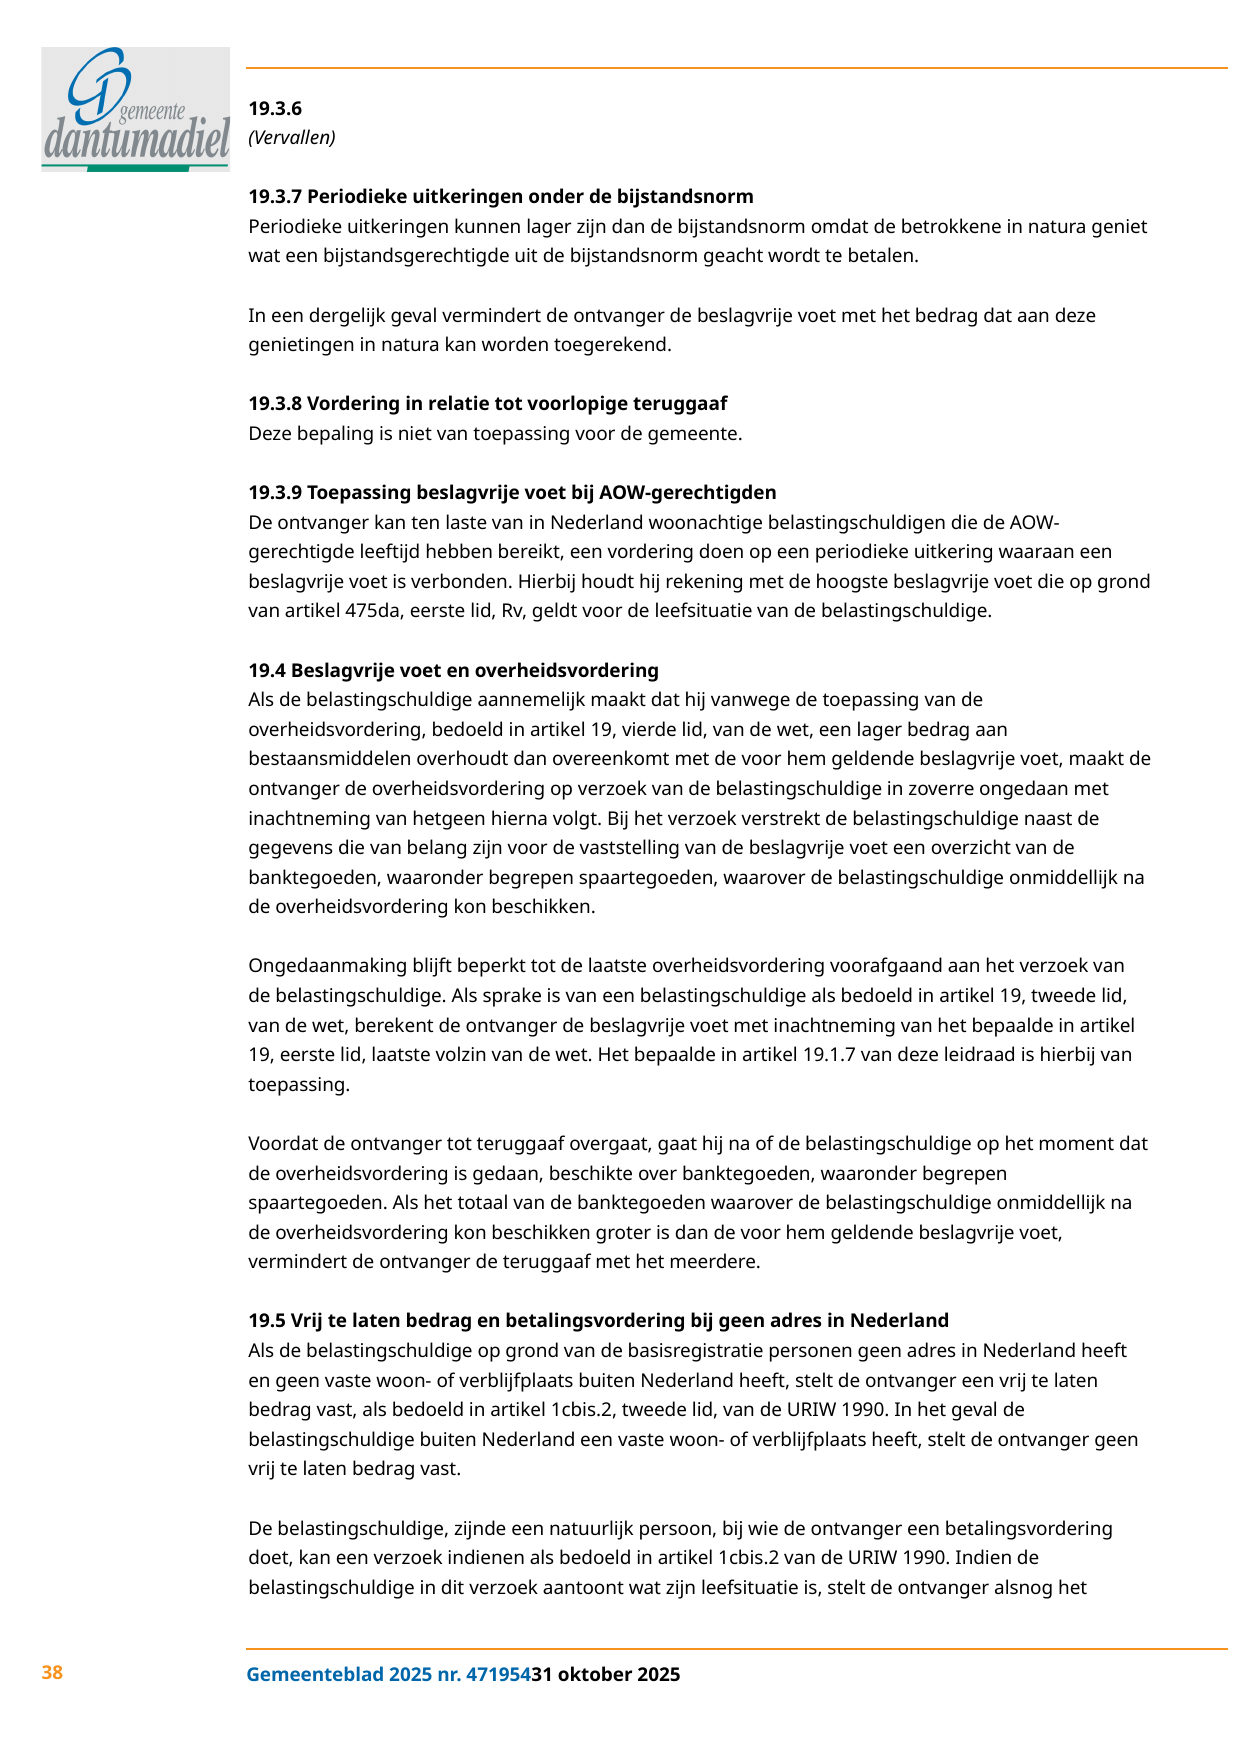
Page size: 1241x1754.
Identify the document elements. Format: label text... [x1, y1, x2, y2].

text 19.3.7 Periodieke uitkeringen onder de bijstandsnorm [248, 183, 1152, 209]
text Voordat de ontvanger tot teruggaaf overgaat, gaat hij na of de belastingschuldige op het moment dat de overheidsvordering is gedaan, beschikte over banktegoeden, waaronder begrepen spaartegoeden. Als het totaal van de banktegoeden waarover de belastingschuldige onmiddellijk na de overheidsvordering kon beschikken groter is dan de voor hem geldende beslagvrije voet, vermindert de ontvanger de teruggaaf met het meerdere. [248, 1130, 1152, 1274]
text De belastingschuldige, zijnde een natuurlijk persoon, bij wie de ontvanger een betalingsvordering doet, kan een verzoek indienen als bedoeld in artikel 1cbis.2 van de URIW 1990. Indien de belastingschuldige in dit verzoek aantoont wat zijn leefsituatie is, stelt de ontvanger alsnog het [248, 1515, 1152, 1600]
text In een dergelijk geval vermindert de ontvanger de beslagvrije voet met het bedrag dat aan deze genietingen in natura kan worden toegerekend. [248, 302, 1152, 357]
text Ongedaanmaking blijft beperkt tot de laatste overheidsvordering voorafgaand aan het verzoek van de belastingschuldige. Als sprake is van een belastingschuldige als bedoeld in artikel 19, tweede lid, van de wet, berekent de ontvanger de beslagvrije voet met inachtneming van het bepaalde in artikel 19, eerste lid, laatste volzin van de wet. Het bepaalde in artikel 19.1.7 van deze leidraad is hierbij van toepassing. [248, 953, 1152, 1097]
text 19.3.9 Toepassing beslagvrije voet bij AOW-gerechtigden [248, 479, 1152, 505]
text Als de belastingschuldige op grond van de basisregistratie personen geen adres in Nederland heeft en geen vaste woon- of verblijfplaats buiten Nederland heeft, stelt de ontvanger een vrij te laten bedrag vast, als bedoeld in artikel 1cbis.2, tweede lid, van de URIW 1990. In het geval de belastingschuldige buiten Nederland een vaste woon- of verblijfplaats heeft, stelt de ontvanger geen vrij te laten bedrag vast. [248, 1337, 1152, 1481]
picture [41, 47, 231, 172]
text Als de belastingschuldige aannemelijk maakt dat hij vanwege de toepassing van de overheidsvordering, bedoeld in artikel 19, vierde lid, van de wet, een lager bedrag aan bestaansmiddelen overhoudt dan overeenkomt met de voor hem geldende beslagvrije voet, maakt de ontvanger de overheidsvordering op verzoek van de belastingschuldige in zoverre ongedaan met inachtneming van hetgeen hierna volgt. Bij het verzoek verstrekt de belastingschuldige naast de gegevens die van belang zijn voor de vaststelling van de beslagvrije voet een overzicht van de banktegoeden, waaronder begrepen spaartegoeden, waarover de belastingschuldige onmiddellijk na de overheidsvordering kon beschikken. [248, 686, 1152, 919]
text Deze bepaling is niet van toepassing voor de gemeente. [248, 420, 1152, 446]
text De ontvanger kan ten laste van in Nederland woonachtige belastingschuldigen die de AOW-gerechtigde leeftijd hebben bereikt, een vordering doen op een periodieke uitkering waaraan een beslagvrije voet is verbonden. Hierbij houdt hij rekening met de hoogste beslagvrije voet die op grond van artikel 475da, eerste lid, Rv, geldt voor de leefsituatie van de belastingschuldige. [248, 509, 1152, 623]
text 19.5 Vrij te laten bedrag en betalingsvordering bij geen adres in Nederland [248, 1308, 1152, 1333]
text 19.3.8 Vordering in relatie tot voorlopige teruggaaf [248, 391, 1152, 416]
text 19.4 Beslagvrije voet en overheidsvordering [248, 657, 1152, 683]
text Periodieke uitkeringen kunnen lager zijn dan de bijstandsnorm omdat de betrokkene in natura geniet wat een bijstandsgerechtigde uit de bijstandsnorm geacht wordt te betalen. [248, 213, 1152, 268]
text (Vervallen) [248, 124, 1152, 150]
text 19.3.6 [248, 95, 1152, 121]
